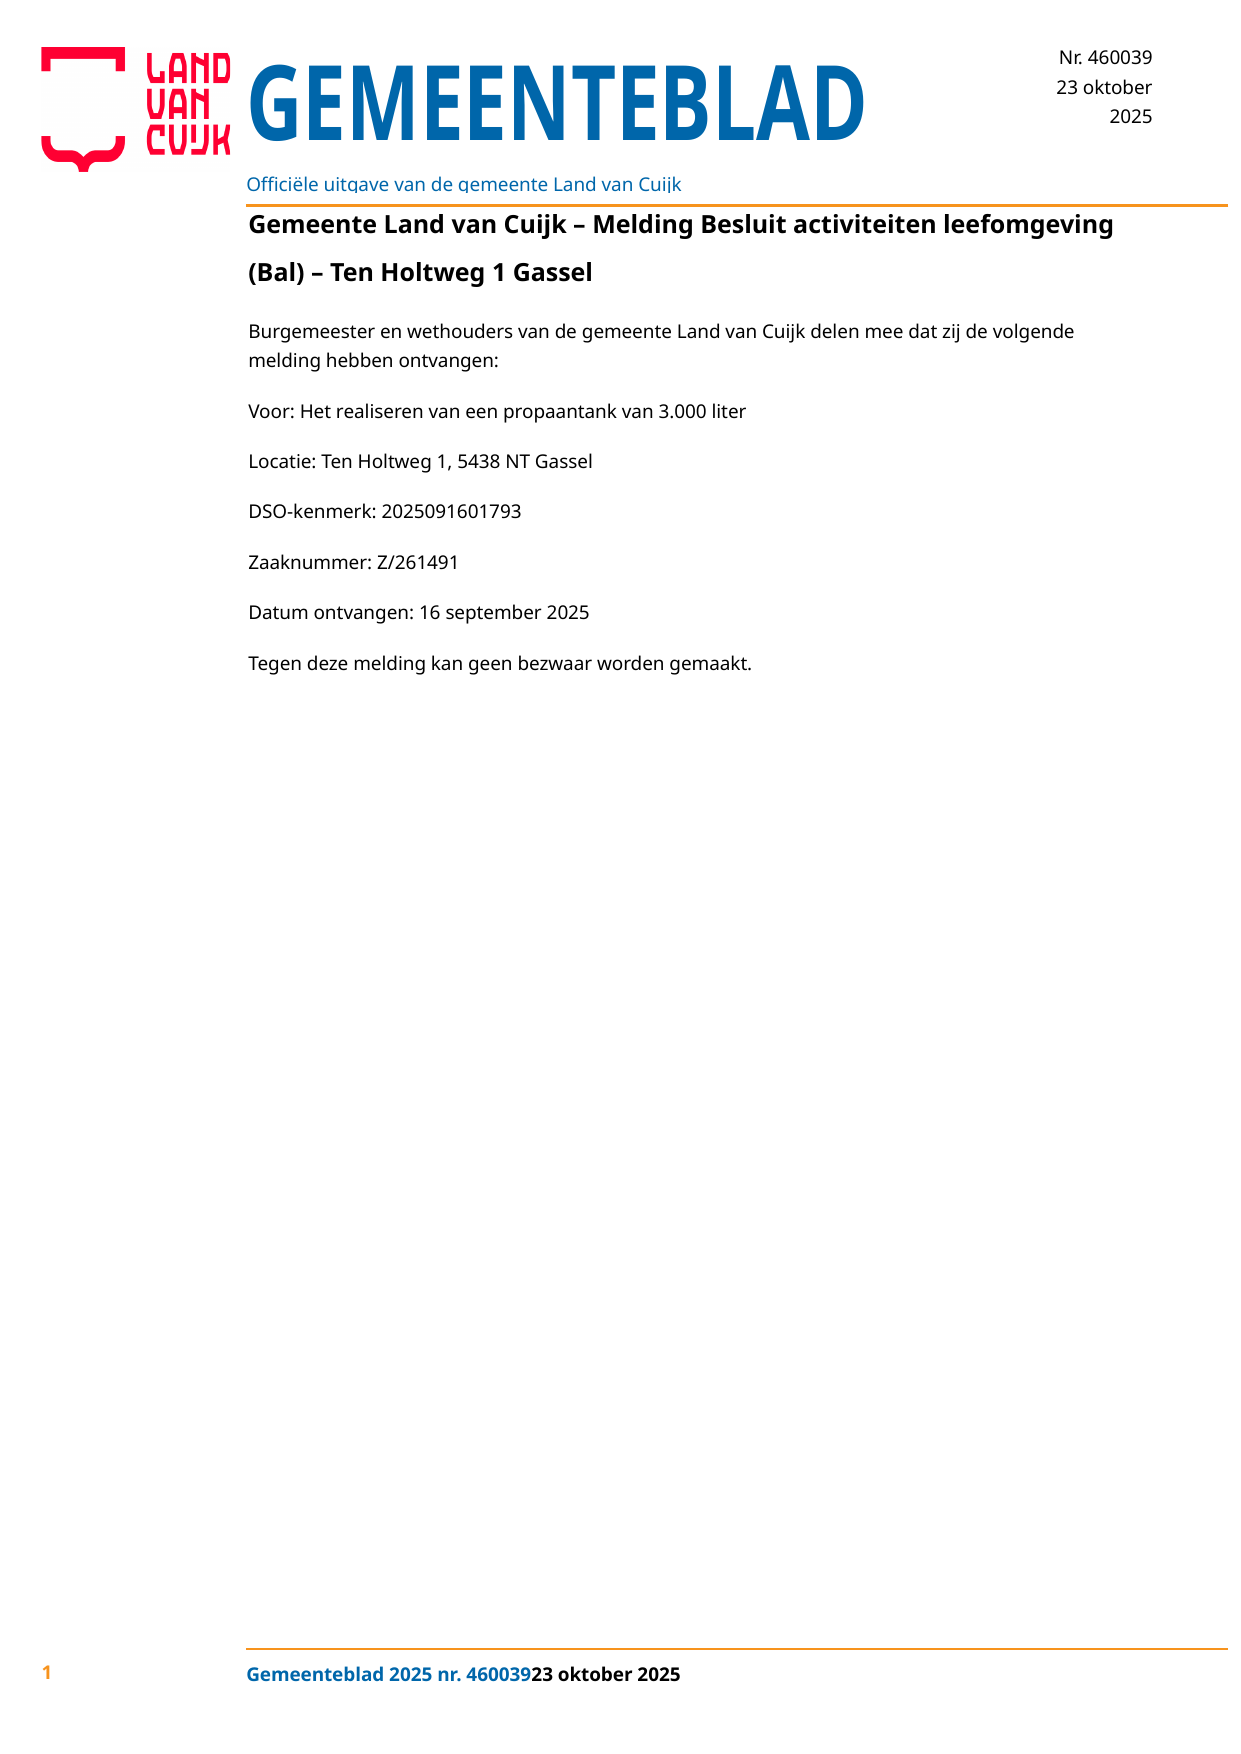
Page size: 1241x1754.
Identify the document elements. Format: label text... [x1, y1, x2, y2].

text Tegen deze melding kan geen bezwaar worden gemaakt. [248, 650, 1152, 676]
text DSO-kenmerk: 2025091601793 [248, 499, 1152, 524]
text Gemeente Land van Cuijk – Melding Besluit activiteiten leefomgeving (Bal) – Ten Holtweg 1 Gassel [248, 207, 1152, 288]
picture [41, 47, 231, 172]
text Voor: Het realiseren van een propaantank van 3.000 liter [248, 398, 1152, 424]
text Zaaknummer: Z/261491 [248, 549, 1152, 575]
text Locatie: Ten Holtweg 1, 5438 NT Gassel [248, 448, 1152, 474]
text Burgemeester en wethouders van de gemeente Land van Cuijk delen mee dat zij de volgende melding hebben ontvangen: [248, 318, 1152, 373]
text Datum ontvangen: 16 september 2025 [248, 599, 1152, 625]
